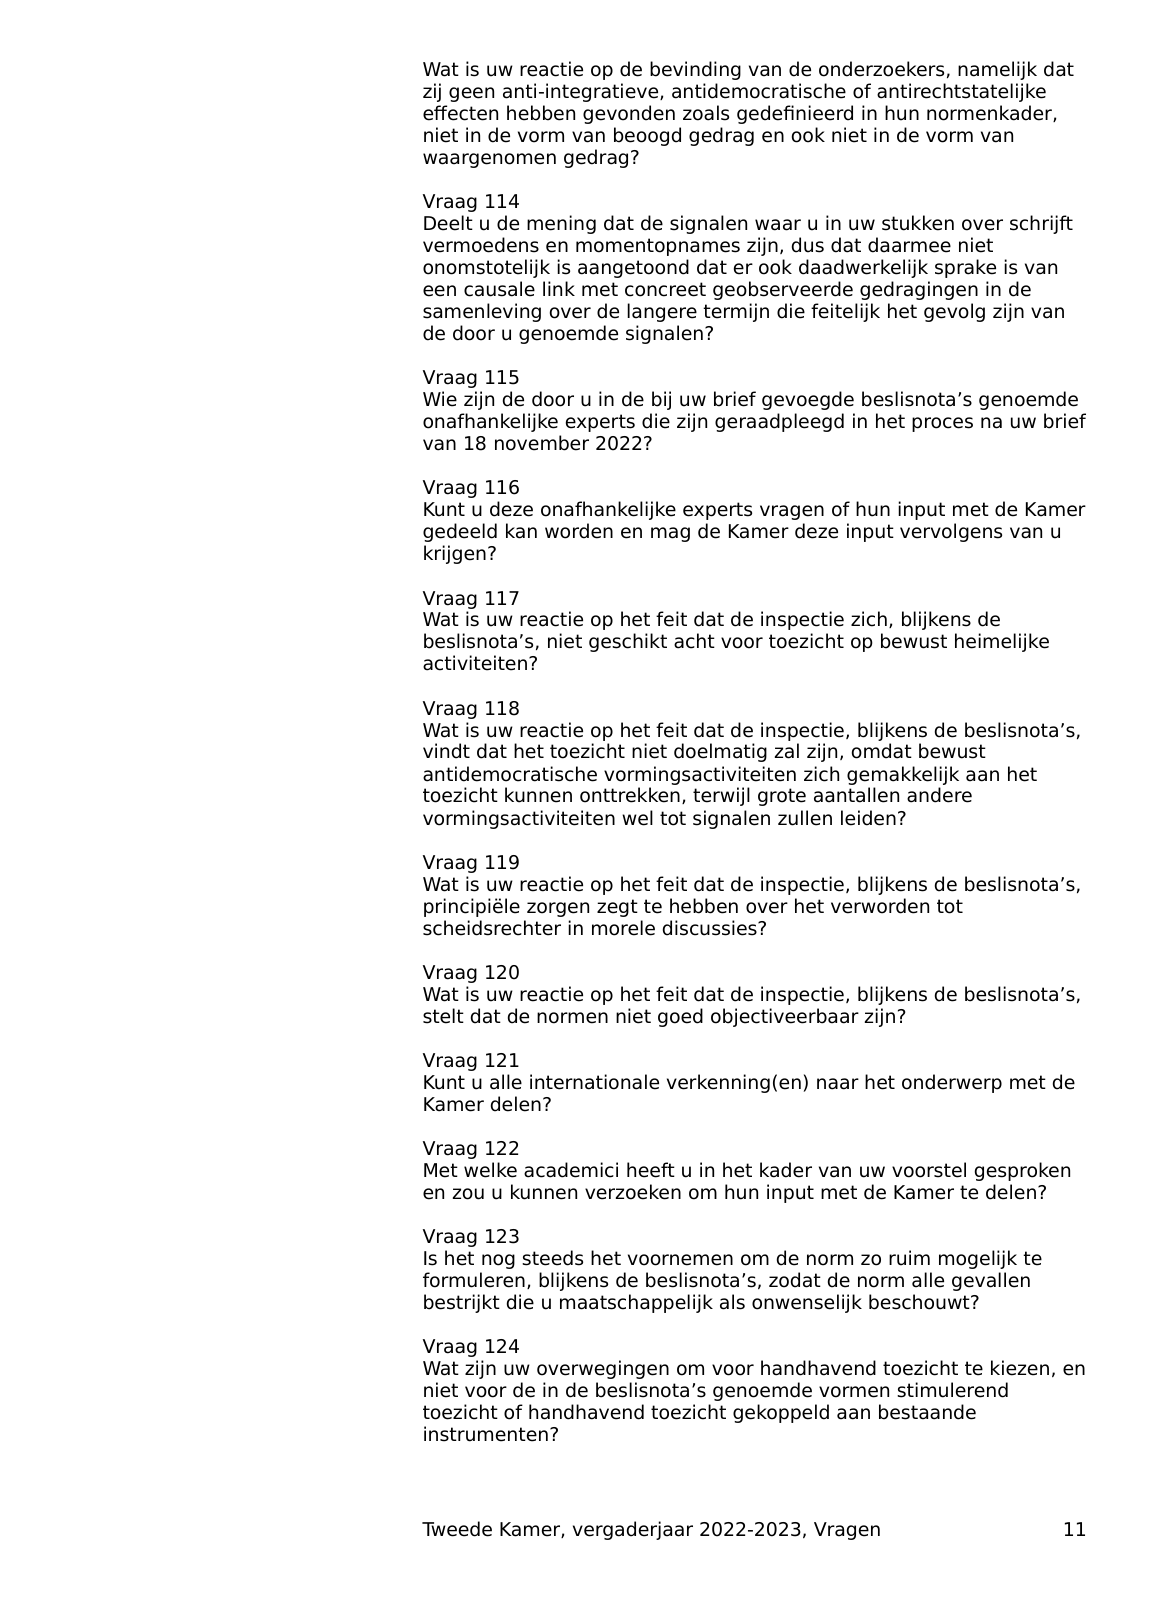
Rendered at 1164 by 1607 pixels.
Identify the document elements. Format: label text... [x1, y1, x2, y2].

text Vraag 117 [422, 587, 1087, 609]
text Vraag 115 [422, 367, 1087, 389]
text Deelt u de mening dat de signalen waar u in uw stukken over schrijft vermoedens en momentopnames zijn, dus dat daarmee niet onomstotelijk is aangetoond dat er ook daadwerkelijk sprake is van een causale link met concreet geobserveerde gedragingen in de samenleving over de langere termijn die feitelijk het gevolg zijn van de door u genoemde signalen? [422, 213, 1087, 345]
text Wie zijn de door u in de bij uw brief gevoegde beslisnota’s genoemde onafhankelijke experts die zijn geraadpleegd in het proces na uw brief van 18 november 2022? [422, 389, 1087, 455]
text Is het nog steeds het voornemen om de norm zo ruim mogelijk te formuleren, blijkens de beslisnota’s, zodat de norm alle gevallen bestrijkt die u maatschappelijk als onwenselijk beschouwt? [422, 1248, 1087, 1314]
text Wat is uw reactie op het feit dat de inspectie, blijkens de beslisnota’s, stelt dat de normen niet goed objectiveerbaar zijn? [422, 984, 1087, 1028]
text Wat zijn uw overwegingen om voor handhavend toezicht te kiezen, en niet voor de in de beslisnota’s genoemde vormen stimulerend toezicht of handhavend toezicht gekoppeld aan bestaande instrumenten? [422, 1358, 1087, 1446]
text Kunt u alle internationale verkenning(en) naar het onderwerp met de Kamer delen? [422, 1072, 1087, 1116]
text Vraag 116 [422, 477, 1087, 499]
text Vraag 122 [422, 1138, 1087, 1160]
text Met welke academici heeft u in het kader van uw voorstel gesproken en zou u kunnen verzoeken om hun input met de Kamer te delen? [422, 1160, 1087, 1204]
text Kunt u deze onafhankelijke experts vragen of hun input met de Kamer gedeeld kan worden en mag de Kamer deze input vervolgens van u krijgen? [422, 499, 1087, 565]
text Vraag 123 [422, 1226, 1087, 1248]
text Wat is uw reactie op de bevinding van de onderzoekers, namelijk dat zij geen anti-integratieve, antidemocratische of antirechtstatelijke effecten hebben gevonden zoals gedefinieerd in hun normenkader, niet in de vorm van beoogd gedrag en ook niet in de vorm van waargenomen gedrag? [422, 59, 1087, 169]
text Wat is uw reactie op het feit dat de inspectie, blijkens de beslisnota’s, principiële zorgen zegt te hebben over het verworden tot scheidsrechter in morele discussies? [422, 873, 1087, 939]
text Wat is uw reactie op het feit dat de inspectie, blijkens de beslisnota’s, vindt dat het toezicht niet doelmatig zal zijn, omdat bewust antidemocratische vormingsactiviteiten zich gemakkelijk aan het toezicht kunnen onttrekken, terwijl grote aantallen andere vormingsactiviteiten wel tot signalen zullen leiden? [422, 719, 1087, 829]
text Vraag 118 [422, 697, 1087, 719]
text Wat is uw reactie op het feit dat de inspectie zich, blijkens de beslisnota’s, niet geschikt acht voor toezicht op bewust heimelijke activiteiten? [422, 609, 1087, 675]
text Vraag 120 [422, 962, 1087, 984]
text Vraag 119 [422, 852, 1087, 873]
text Vraag 114 [422, 191, 1087, 213]
text Vraag 124 [422, 1336, 1087, 1358]
text Vraag 121 [422, 1050, 1087, 1072]
